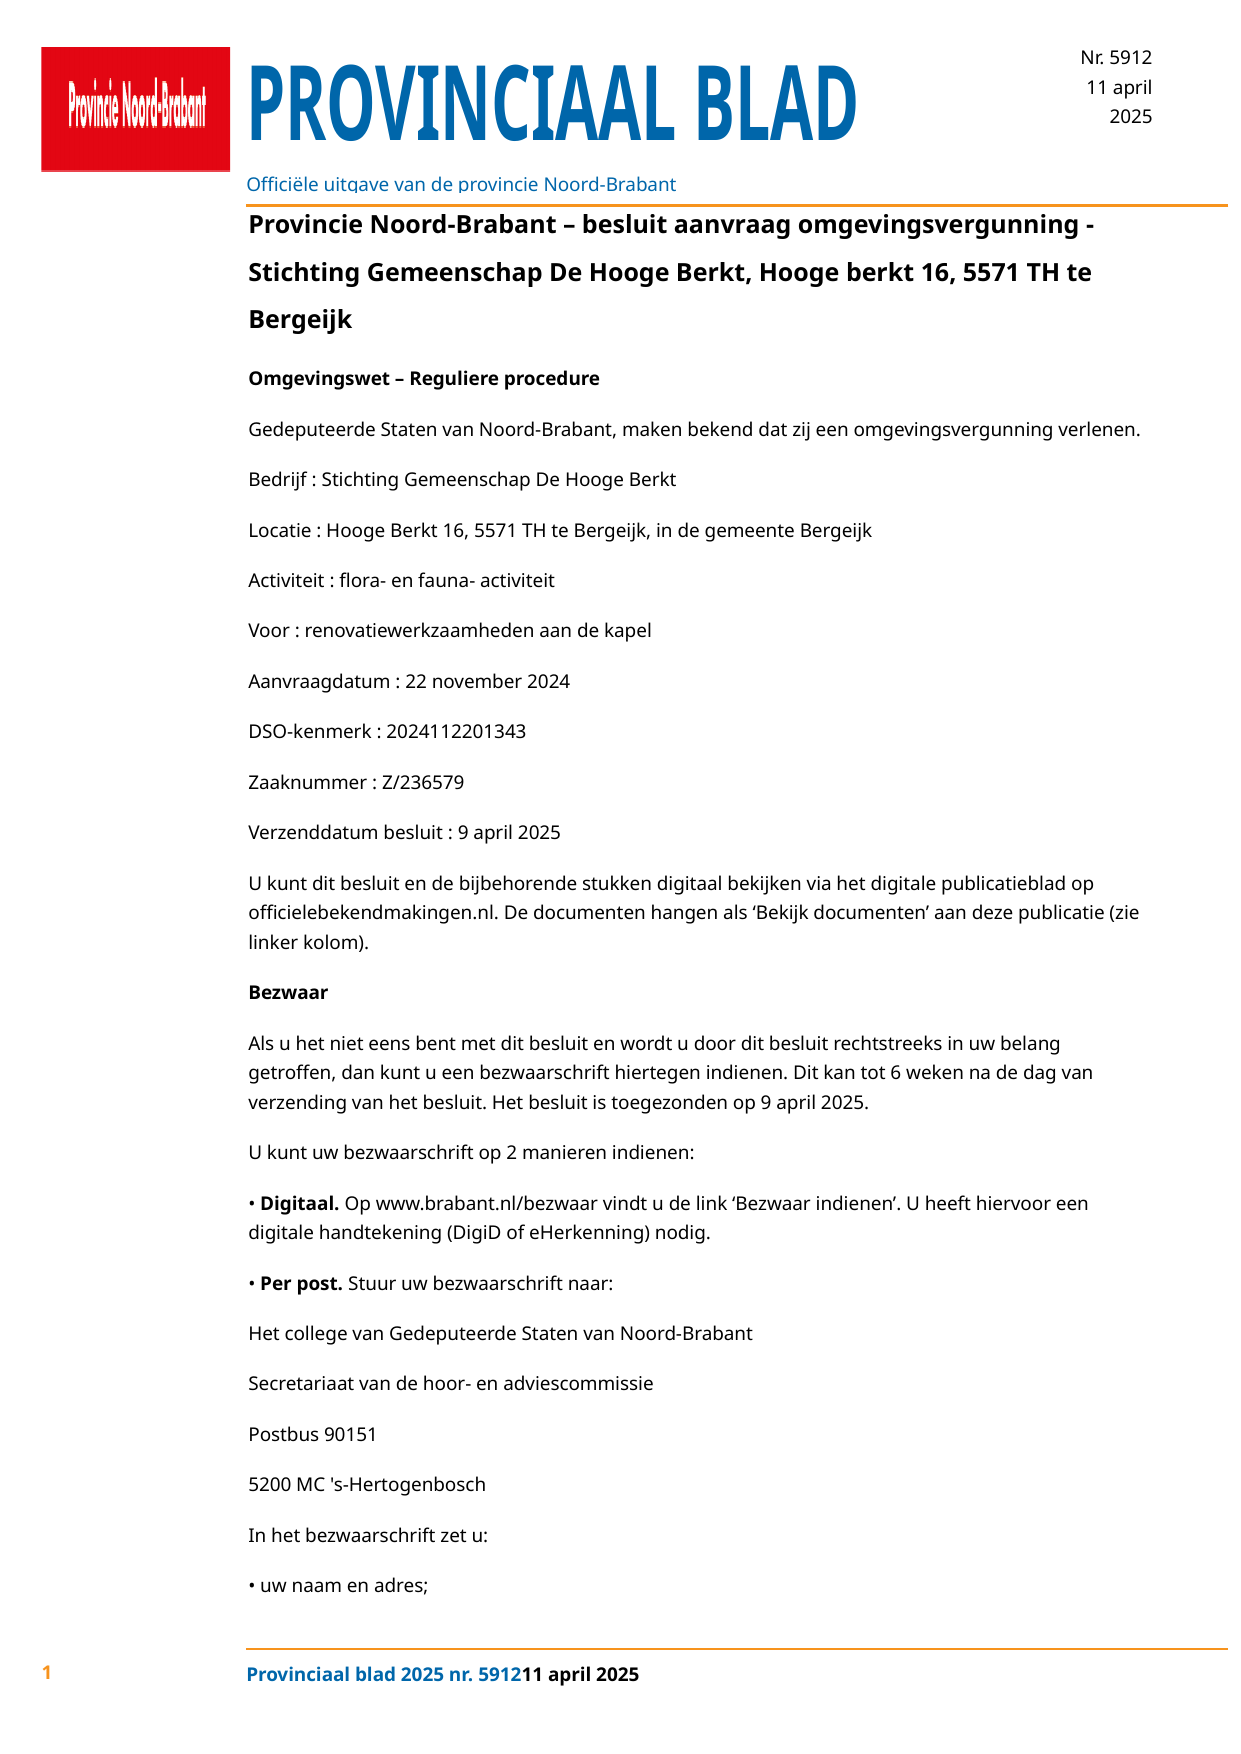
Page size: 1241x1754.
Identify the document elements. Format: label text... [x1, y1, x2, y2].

text 5200 MC 's‑Hertogenbosch [248, 1471, 1152, 1497]
text Als u het niet eens bent met dit besluit en wordt u door dit besluit rechtstreeks in uw belang getroffen, dan kunt u een bezwaarschrift hiertegen indienen. Dit kan tot 6 weken na de dag van verzending van het besluit. Het besluit is toegezonden op 9 april 2025. [248, 1030, 1152, 1114]
text Bedrijf : Stichting Gemeenschap De Hooge Berkt [248, 466, 1152, 492]
text Provincie Noord-Brabant – besluit aanvraag omgevingsvergunning - Stichting Gemeenschap De Hooge Berkt, Hooge berkt 16, 5571 TH te Bergeijk [248, 207, 1152, 336]
text • Digitaal. Op www.brabant.nl/bezwaar vindt u de link ‘Bezwaar indienen’. U heeft hiervoor een digitale handtekening (DigiD of eHerkenning) nodig. [248, 1190, 1152, 1245]
text U kunt dit besluit en de bijbehorende stukken digitaal bekijken via het digitale publicatieblad op officielebekendmakingen.nl. De documenten hangen als ‘Bekijk documenten’ aan deze publicatie (zie linker kolom). [248, 870, 1152, 954]
text Activiteit : flora- en fauna- activiteit [248, 567, 1152, 593]
text Omgevingswet – Reguliere procedure [248, 366, 1152, 391]
text • Per post. Stuur uw bezwaarschrift naar: [248, 1270, 1152, 1295]
text Secretariaat van de hoor- en adviescommissie [248, 1371, 1152, 1396]
text Aanvraagdatum : 22 november 2024 [248, 668, 1152, 694]
text U kunt uw bezwaarschrift op 2 manieren indienen: [248, 1139, 1152, 1165]
text Bezwaar [248, 979, 1152, 1005]
text Voor : renovatiewerkzaamheden aan de kapel [248, 618, 1152, 643]
text Zaaknummer : Z/236579 [248, 769, 1152, 794]
text Locatie : Hooge Berkt 16, 5571 TH te Bergeijk, in de gemeente Bergeijk [248, 517, 1152, 542]
text Gedeputeerde Staten van Noord-Brabant, maken bekend dat zij een omgevingsvergunning verlenen. [248, 416, 1152, 442]
text Het college van Gedeputeerde Staten van Noord-Brabant [248, 1320, 1152, 1346]
text DSO-kenmerk : 2024112201343 [248, 718, 1152, 744]
text Verzenddatum besluit : 9 april 2025 [248, 819, 1152, 845]
text • uw naam en adres; [248, 1572, 1152, 1598]
picture [41, 47, 231, 172]
text Postbus 90151 [248, 1421, 1152, 1447]
text In het bezwaarschrift zet u: [248, 1522, 1152, 1547]
